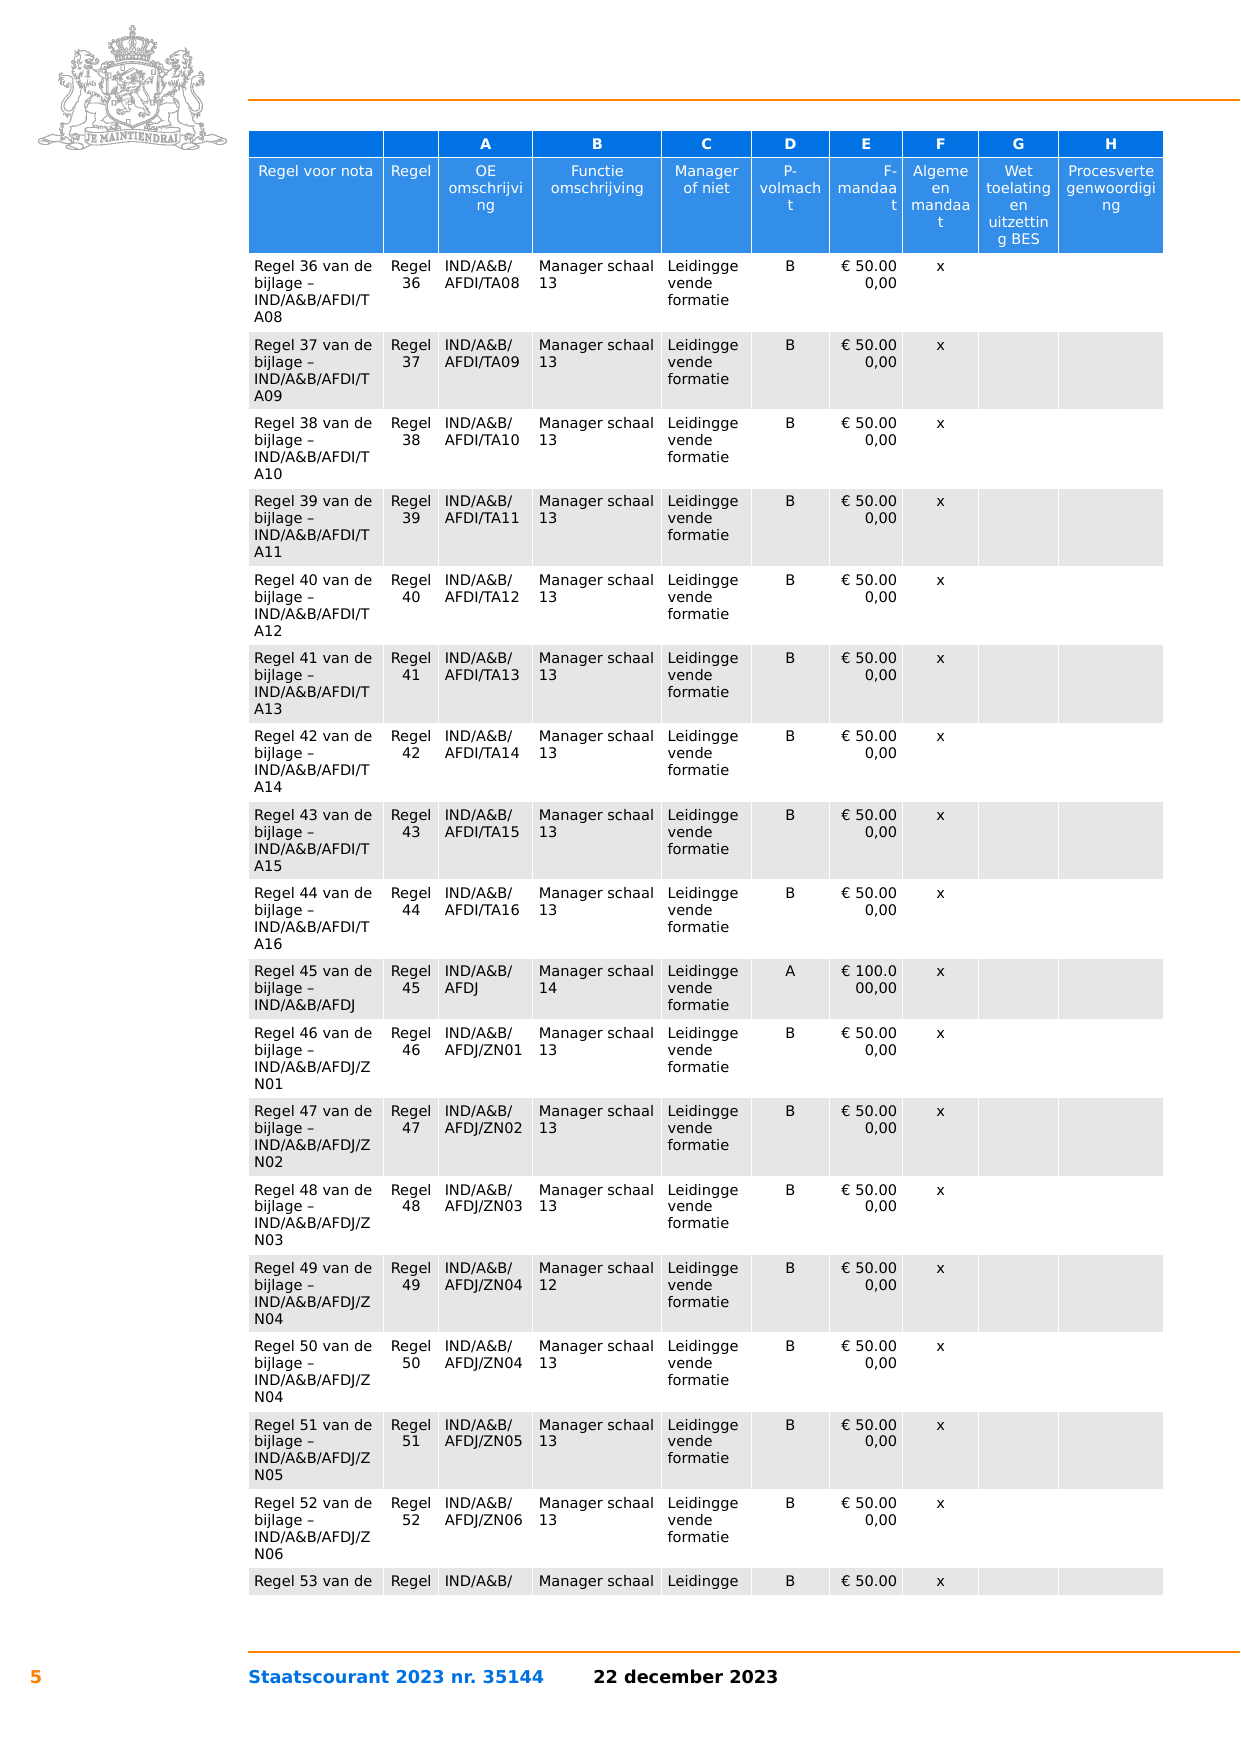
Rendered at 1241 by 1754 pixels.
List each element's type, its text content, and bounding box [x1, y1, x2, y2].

table_cell IND/A&B/AFDI/TA10 [439, 410, 532, 488]
table_cell Manager schaal 13 [533, 1177, 661, 1254]
table_cell € 50.000,00 [830, 645, 902, 723]
table_cell Regel 51 [384, 1412, 438, 1489]
table_cell Regel 51 van de bijlage – IND/A&B/AFDJ/ZN05 [249, 1412, 383, 1489]
table_cell Regel 39 [384, 489, 438, 566]
table_cell x [903, 254, 978, 331]
table_header C [662, 131, 751, 157]
table_cell Regel 40 van de bijlage – IND/A&B/AFDI/TA12 [249, 567, 383, 644]
table_cell IND/A&B/AFDJ/ZN04 [439, 1255, 532, 1332]
table_cell Regel 48 [384, 1177, 438, 1254]
table_cell Regel 47 van de bijlage – IND/A&B/AFDJ/ZN02 [249, 1098, 383, 1176]
table_cell [1059, 567, 1163, 644]
table_cell x [903, 1177, 978, 1254]
table_cell € 50.000,00 [830, 802, 902, 879]
table_cell Regel [384, 1568, 438, 1595]
table_cell x [903, 489, 978, 566]
table_cell [1059, 802, 1163, 879]
table_header E [830, 131, 902, 157]
table_cell Leidinggevende formatie [662, 1490, 751, 1567]
table_cell Regel 53 van de [249, 1568, 383, 1595]
table_cell [1059, 1412, 1163, 1489]
table_cell Leidinggevende formatie [662, 802, 751, 879]
table_cell B [752, 332, 829, 409]
table_cell IND/A&B/AFDI/TA12 [439, 567, 532, 644]
table_cell [1059, 959, 1163, 1019]
table_cell Manager schaal [533, 1568, 661, 1595]
table_cell Regel [384, 158, 438, 253]
table_cell IND/A&B/AFDJ/ZN03 [439, 1177, 532, 1254]
table_cell IND/A&B/AFDJ/ZN01 [439, 1020, 532, 1097]
table_cell Regel 50 van de bijlage – IND/A&B/AFDJ/ZN04 [249, 1333, 383, 1411]
table_cell € 50.000,00 [830, 1490, 902, 1567]
table_cell [1059, 724, 1163, 801]
table_cell B [752, 489, 829, 566]
table_cell [979, 1490, 1058, 1567]
table_cell Manager schaal 13 [533, 254, 661, 331]
table_cell B [752, 724, 829, 801]
table_cell x [903, 645, 978, 723]
table_cell x [903, 1490, 978, 1567]
table_cell Regel 42 [384, 724, 438, 801]
table_cell B [752, 567, 829, 644]
table_cell € 50.000,00 [830, 1255, 902, 1332]
table_cell B [752, 1098, 829, 1176]
table_cell € 50.00 [830, 1568, 902, 1595]
table_cell Regel voor nota [249, 158, 383, 253]
table_cell IND/A&B/AFDJ/ZN02 [439, 1098, 532, 1176]
table_header A [439, 131, 532, 157]
table_cell Manager schaal 13 [533, 1412, 661, 1489]
table_cell Regel 45 van de bijlage – IND/A&B/AFDJ [249, 959, 383, 1019]
table_cell B [752, 1412, 829, 1489]
table_cell x [903, 1333, 978, 1411]
table_cell Manager schaal 13 [533, 332, 661, 409]
table_cell Regel 39 van de bijlage – IND/A&B/AFDI/TA11 [249, 489, 383, 566]
table_cell Regel 37 [384, 332, 438, 409]
table_cell Functie omschrijving [533, 158, 661, 253]
table_cell [1059, 254, 1163, 331]
table_cell Leidinggevende formatie [662, 1333, 751, 1411]
table_cell [979, 959, 1058, 1019]
table_cell x [903, 802, 978, 879]
table_cell B [752, 802, 829, 879]
table_cell x [903, 410, 978, 488]
table_cell x [903, 1568, 978, 1595]
table_cell B [752, 410, 829, 488]
table_cell Regel 46 [384, 1020, 438, 1097]
table_cell Regel 41 van de bijlage – IND/A&B/AFDI/TA13 [249, 645, 383, 723]
table_cell [1059, 645, 1163, 723]
table_cell Leidinggevende formatie [662, 332, 751, 409]
table_cell Regel 36 van de bijlage – IND/A&B/AFDI/TA08 [249, 254, 383, 331]
table_cell [979, 1177, 1058, 1254]
table_cell Regel 44 van de bijlage – IND/A&B/AFDI/TA16 [249, 880, 383, 958]
table_cell B [752, 1333, 829, 1411]
table_cell IND/A&B/AFDJ [439, 959, 532, 1019]
table_cell [979, 1333, 1058, 1411]
table_cell Manager schaal 13 [533, 802, 661, 879]
table_cell IND/A&B/AFDI/TA16 [439, 880, 532, 958]
table_cell IND/A&B/ [439, 1568, 532, 1595]
table_cell Manager schaal 12 [533, 1255, 661, 1332]
table_header B [533, 131, 661, 157]
table_cell Manager schaal 13 [533, 1098, 661, 1176]
table_cell x [903, 332, 978, 409]
table_cell IND/A&B/AFDI/TA13 [439, 645, 532, 723]
table_cell € 50.000,00 [830, 1020, 902, 1097]
table_cell € 50.000,00 [830, 489, 902, 566]
table_cell € 100.000,00 [830, 959, 902, 1019]
table_cell IND/A&B/AFDJ/ZN04 [439, 1333, 532, 1411]
table_cell € 50.000,00 [830, 1412, 902, 1489]
table_cell [979, 1568, 1058, 1595]
table_cell [1059, 410, 1163, 488]
table_cell Regel 45 [384, 959, 438, 1019]
table_cell [979, 1098, 1058, 1176]
table_cell F-mandaat [830, 158, 902, 253]
table_cell IND/A&B/AFDJ/ZN06 [439, 1490, 532, 1567]
table_cell [979, 1020, 1058, 1097]
table_cell Leidinggevende formatie [662, 254, 751, 331]
table_cell [979, 410, 1058, 488]
table_cell Regel 50 [384, 1333, 438, 1411]
table_cell [979, 1412, 1058, 1489]
table_cell Manager schaal 13 [533, 1333, 661, 1411]
table_cell P-volmacht [752, 158, 829, 253]
table_cell Manager schaal 13 [533, 410, 661, 488]
table_cell [979, 1255, 1058, 1332]
table_cell [979, 567, 1058, 644]
table_cell IND/A&B/AFDI/TA08 [439, 254, 532, 331]
table_cell B [752, 1020, 829, 1097]
table_cell Regel 38 van de bijlage – IND/A&B/AFDI/TA10 [249, 410, 383, 488]
table_cell Regel 42 van de bijlage – IND/A&B/AFDI/TA14 [249, 724, 383, 801]
table_cell € 50.000,00 [830, 1177, 902, 1254]
table_cell Regel 48 van de bijlage – IND/A&B/AFDJ/ZN03 [249, 1177, 383, 1254]
table_cell OE omschrijving [439, 158, 532, 253]
table_cell Leidinggevende formatie [662, 959, 751, 1019]
table_cell [979, 332, 1058, 409]
table_cell Leidinggevende formatie [662, 1020, 751, 1097]
table_cell B [752, 1255, 829, 1332]
table_cell [979, 645, 1058, 723]
table_cell x [903, 1255, 978, 1332]
table_cell € 50.000,00 [830, 1333, 902, 1411]
table_cell € 50.000,00 [830, 254, 902, 331]
table_cell Regel 37 van de bijlage – IND/A&B/AFDI/TA09 [249, 332, 383, 409]
table_cell Regel 49 van de bijlage – IND/A&B/AFDJ/ZN04 [249, 1255, 383, 1332]
table_header G [979, 131, 1058, 157]
table_cell x [903, 724, 978, 801]
table_cell Regel 41 [384, 645, 438, 723]
table_cell [1059, 1490, 1163, 1567]
table_cell Wet toelating en uitzetting BES [979, 158, 1058, 253]
table_header H [1059, 131, 1163, 157]
table_cell A [752, 959, 829, 1019]
table_cell Leidinggevende formatie [662, 724, 751, 801]
table_header [384, 131, 438, 157]
table_cell Regel 52 [384, 1490, 438, 1567]
table_cell € 50.000,00 [830, 880, 902, 958]
table_cell B [752, 1490, 829, 1567]
table_cell B [752, 645, 829, 723]
table_cell [979, 489, 1058, 566]
table_cell [1059, 1255, 1163, 1332]
table_cell Leidinggevende formatie [662, 1177, 751, 1254]
table_cell B [752, 880, 829, 958]
table_cell Manager schaal 13 [533, 724, 661, 801]
table_header F [903, 131, 978, 157]
table_cell € 50.000,00 [830, 332, 902, 409]
table_cell [1059, 1177, 1163, 1254]
table_cell IND/A&B/AFDI/TA09 [439, 332, 532, 409]
table_cell x [903, 959, 978, 1019]
table_cell IND/A&B/AFDJ/ZN05 [439, 1412, 532, 1489]
table_cell [979, 254, 1058, 331]
table_header D [752, 131, 829, 157]
table_cell Manager schaal 13 [533, 1020, 661, 1097]
table_cell [1059, 1020, 1163, 1097]
table_cell € 50.000,00 [830, 410, 902, 488]
table_cell Procesvertegenwoordiging [1059, 158, 1163, 253]
table_cell IND/A&B/AFDI/TA11 [439, 489, 532, 566]
table_cell Regel 47 [384, 1098, 438, 1176]
table_cell IND/A&B/AFDI/TA14 [439, 724, 532, 801]
table_cell [979, 802, 1058, 879]
table_cell [979, 880, 1058, 958]
table_cell Regel 36 [384, 254, 438, 331]
table_cell Manager of niet [662, 158, 751, 253]
table_cell Regel 46 van de bijlage – IND/A&B/AFDJ/ZN01 [249, 1020, 383, 1097]
picture [38, 25, 227, 150]
table_cell Manager schaal 13 [533, 645, 661, 723]
table_cell Regel 43 [384, 802, 438, 879]
table_cell Leidinggevende formatie [662, 1255, 751, 1332]
table_cell x [903, 1412, 978, 1489]
table_cell x [903, 880, 978, 958]
table_cell Regel 49 [384, 1255, 438, 1332]
table_cell Manager schaal 13 [533, 489, 661, 566]
table_cell [1059, 489, 1163, 566]
table_cell Manager schaal 14 [533, 959, 661, 1019]
table_cell Leidinggevende formatie [662, 645, 751, 723]
table_cell Regel 43 van de bijlage – IND/A&B/AFDI/TA15 [249, 802, 383, 879]
table_cell Algemeen mandaat [903, 158, 978, 253]
table_cell Manager schaal 13 [533, 567, 661, 644]
table_cell x [903, 1098, 978, 1176]
table_cell Leidinggevende formatie [662, 1412, 751, 1489]
table_cell [1059, 1098, 1163, 1176]
table_cell Regel 44 [384, 880, 438, 958]
table_cell € 50.000,00 [830, 1098, 902, 1176]
table_cell Manager schaal 13 [533, 1490, 661, 1567]
table_cell Manager schaal 13 [533, 880, 661, 958]
table_cell Regel 38 [384, 410, 438, 488]
table_cell [1059, 332, 1163, 409]
table_cell x [903, 567, 978, 644]
table_cell Leidingge [662, 1568, 751, 1595]
table_cell Leidinggevende formatie [662, 410, 751, 488]
table_cell x [903, 1020, 978, 1097]
table_cell Regel 52 van de bijlage – IND/A&B/AFDJ/ZN06 [249, 1490, 383, 1567]
table_cell IND/A&B/AFDI/TA15 [439, 802, 532, 879]
table_cell Leidinggevende formatie [662, 489, 751, 566]
table_cell Leidinggevende formatie [662, 567, 751, 644]
table_cell B [752, 254, 829, 331]
table_header [249, 131, 383, 157]
table_cell [1059, 1333, 1163, 1411]
table_cell Regel 40 [384, 567, 438, 644]
table_cell [1059, 1568, 1163, 1595]
table_cell Leidinggevende formatie [662, 1098, 751, 1176]
table_cell B [752, 1568, 829, 1595]
table_cell € 50.000,00 [830, 724, 902, 801]
table_cell Leidinggevende formatie [662, 880, 751, 958]
table_cell [1059, 880, 1163, 958]
table_cell B [752, 1177, 829, 1254]
table_cell [979, 724, 1058, 801]
table_cell € 50.000,00 [830, 567, 902, 644]
